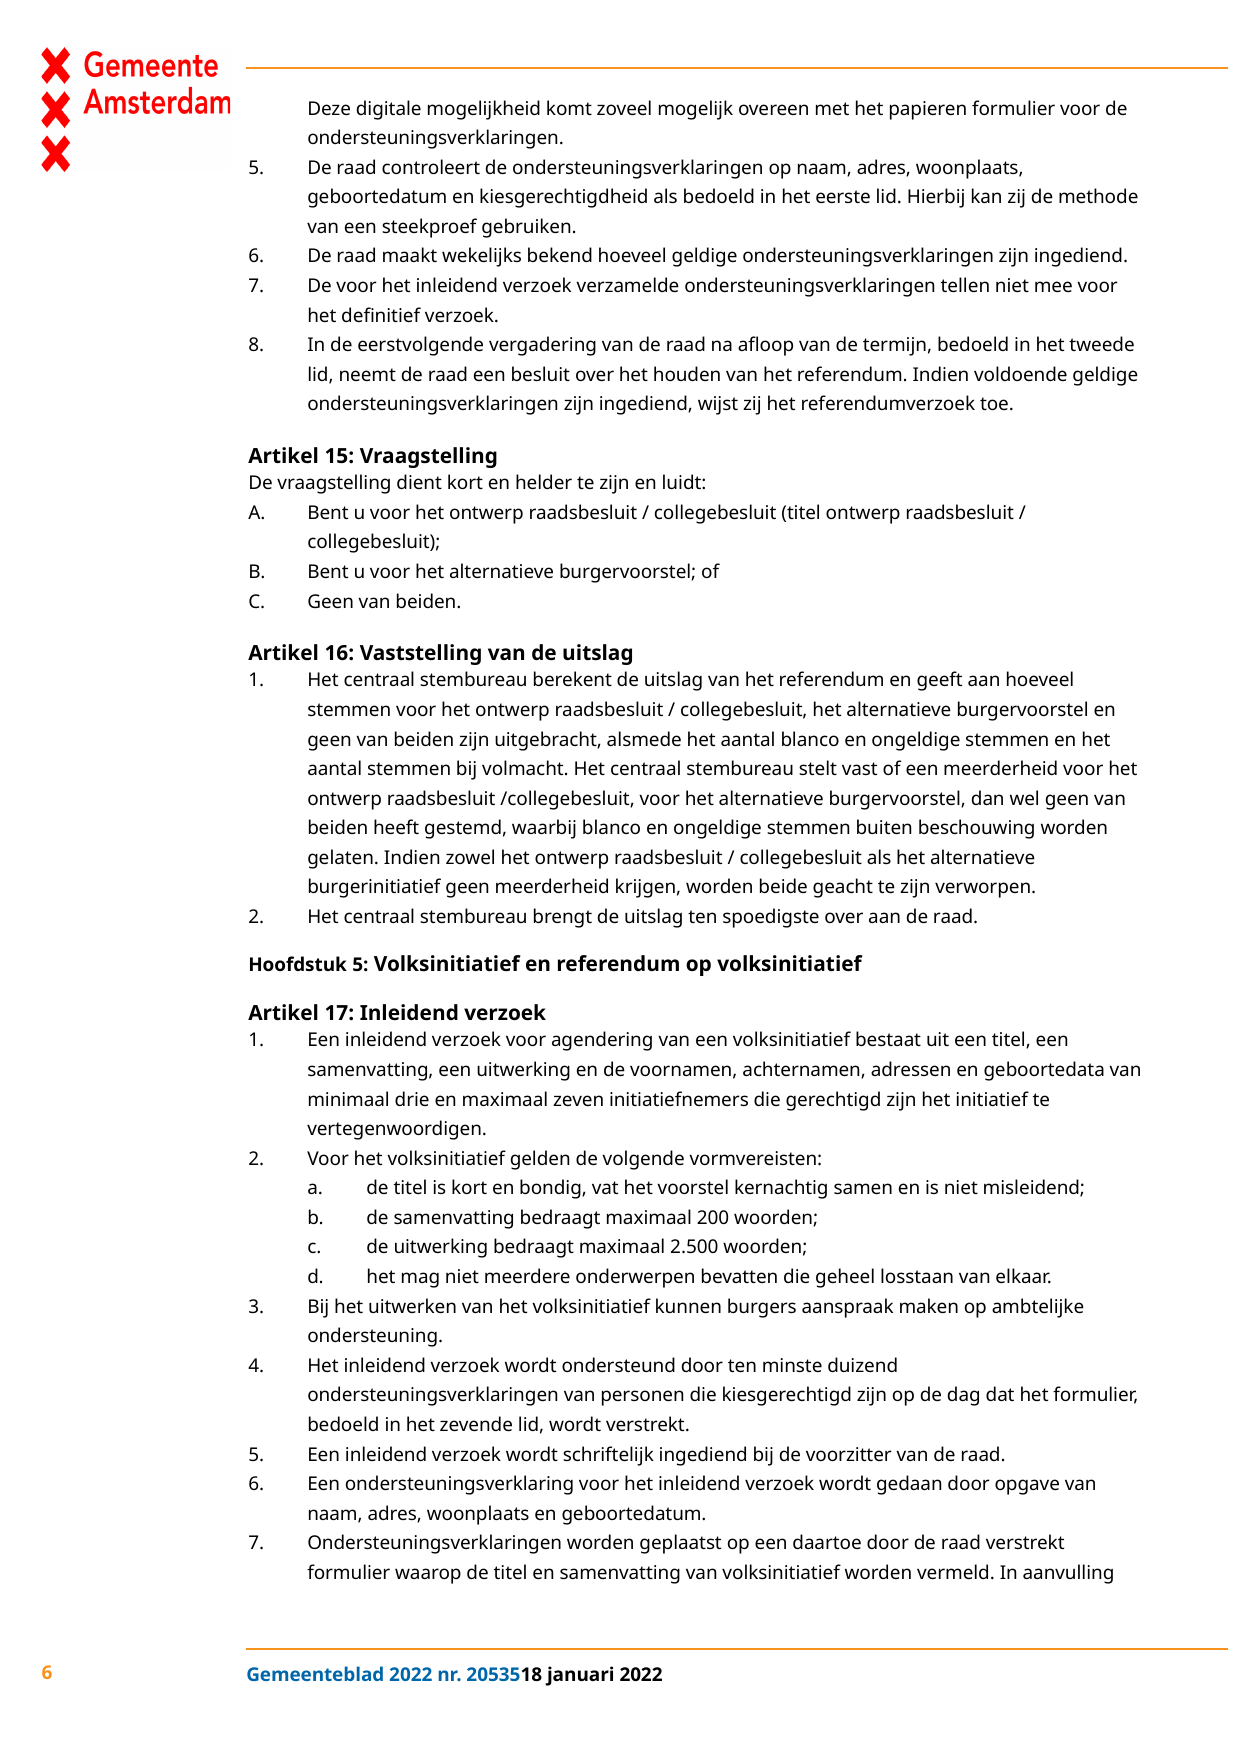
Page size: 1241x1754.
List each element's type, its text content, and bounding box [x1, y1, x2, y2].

list Deze digitale mogelijkheid komt zoveel mogelijk overeen met het papieren formulier voor de ondersteuningsverklaringen. [248, 95, 1152, 150]
list Ondersteuningsverklaringen worden geplaatst op een daartoe door de raad verstrekt formulier waarop de titel en samenvatting van volksinitiatief worden vermeld. In aanvulling [248, 1529, 1152, 1585]
text Hoofdstuk 5: Volksinitiatief en referendum op volksinitiatief [248, 949, 1152, 977]
list Een inleidend verzoek wordt schriftelijk ingediend bij de voorzitter van de raad. [248, 1441, 1152, 1467]
list Het inleidend verzoek wordt ondersteund door ten minste duizend ondersteuningsverklaringen van personen die kiesgerechtigd zijn op de dag dat het formulier, bedoeld in het zevende lid, wordt verstrekt. [248, 1352, 1152, 1437]
list Het centraal stembureau brengt de uitslag ten spoedigste over aan de raad. [248, 903, 1152, 929]
list Geen van beiden. [248, 588, 1152, 613]
list Bent u voor het ontwerp raadsbesluit / collegebesluit (titel ontwerp raadsbesluit / collegebesluit); [248, 499, 1152, 554]
list Voor het volksinitiatief gelden de volgende vormvereisten: [248, 1145, 1152, 1171]
list De voor het inleidend verzoek verzamelde ondersteuningsverklaringen tellen niet mee voor het definitief verzoek. [248, 272, 1152, 328]
list de samenvatting bedraagt maximaal 200 woorden; [307, 1204, 1152, 1230]
list De raad controleert de ondersteuningsverklaringen op naam, adres, woonplaats, geboortedatum en kiesgerechtigdheid als bedoeld in het eerste lid. Hierbij kan zij de methode van een steekproef gebruiken. [248, 154, 1152, 239]
list Bij het uitwerken van het volksinitiatief kunnen burgers aanspraak maken op ambtelijke ondersteuning. [248, 1293, 1152, 1348]
picture [41, 47, 231, 172]
list In de eerstvolgende vergadering van de raad na afloop van de termijn, bedoeld in het tweede lid, neemt de raad een besluit over het houden van het referendum. Indien voldoende geldige ondersteuningsverklaringen zijn ingediend, wijst zij het referendumverzoek toe. [248, 331, 1152, 416]
text Artikel 17: Inleidend verzoek [248, 998, 1152, 1027]
list Bent u voor het alternatieve burgervoorstel; of [248, 558, 1152, 584]
list de titel is kort en bondig, vat het voorstel kernachtig samen en is niet misleidend; [307, 1174, 1152, 1200]
list Een ondersteuningsverklaring voor het inleidend verzoek wordt gedaan door opgave van naam, adres, woonplaats en geboortedatum. [248, 1470, 1152, 1526]
list De raad maakt wekelijks bekend hoeveel geldige ondersteuningsverklaringen zijn ingediend. [248, 243, 1152, 268]
list de uitwerking bedraagt maximaal 2.500 woorden; [307, 1234, 1152, 1259]
text Artikel 16: Vaststelling van de uitslag [248, 638, 1152, 667]
text De vraagstelling dient kort en helder te zijn en luidt: [248, 469, 1152, 495]
list Een inleidend verzoek voor agendering van een volksinitiatief bestaat uit een titel, een samenvatting, een uitwerking en de voornamen, achternamen, adressen en geboortedata van minimaal drie en maximaal zeven initiatiefnemers die gerechtigd zijn het initiatief te vertegenwoordigen. [248, 1027, 1152, 1141]
list Het centraal stembureau berekent de uitslag van het referendum en geeft aan hoeveel stemmen voor het ontwerp raadsbesluit / collegebesluit, het alternatieve burgervoorstel en geen van beiden zijn uitgebracht, alsmede het aantal blanco en ongeldige stemmen en het aantal stemmen bij volmacht. Het centraal stembureau stelt vast of een meerderheid voor het ontwerp raadsbesluit /collegebesluit, voor het alternatieve burgervoorstel, dan wel geen van beiden heeft gestemd, waarbij blanco en ongeldige stemmen buiten beschouwing worden gelaten. Indien zowel het ontwerp raadsbesluit / collegebesluit als het alternatieve burgerinitiatief geen meerderheid krijgen, worden beide geacht te zijn verworpen. [248, 667, 1152, 899]
list het mag niet meerdere onderwerpen bevatten die geheel losstaan van elkaar. [307, 1263, 1152, 1289]
text Artikel 15: Vraagstelling [248, 441, 1152, 469]
